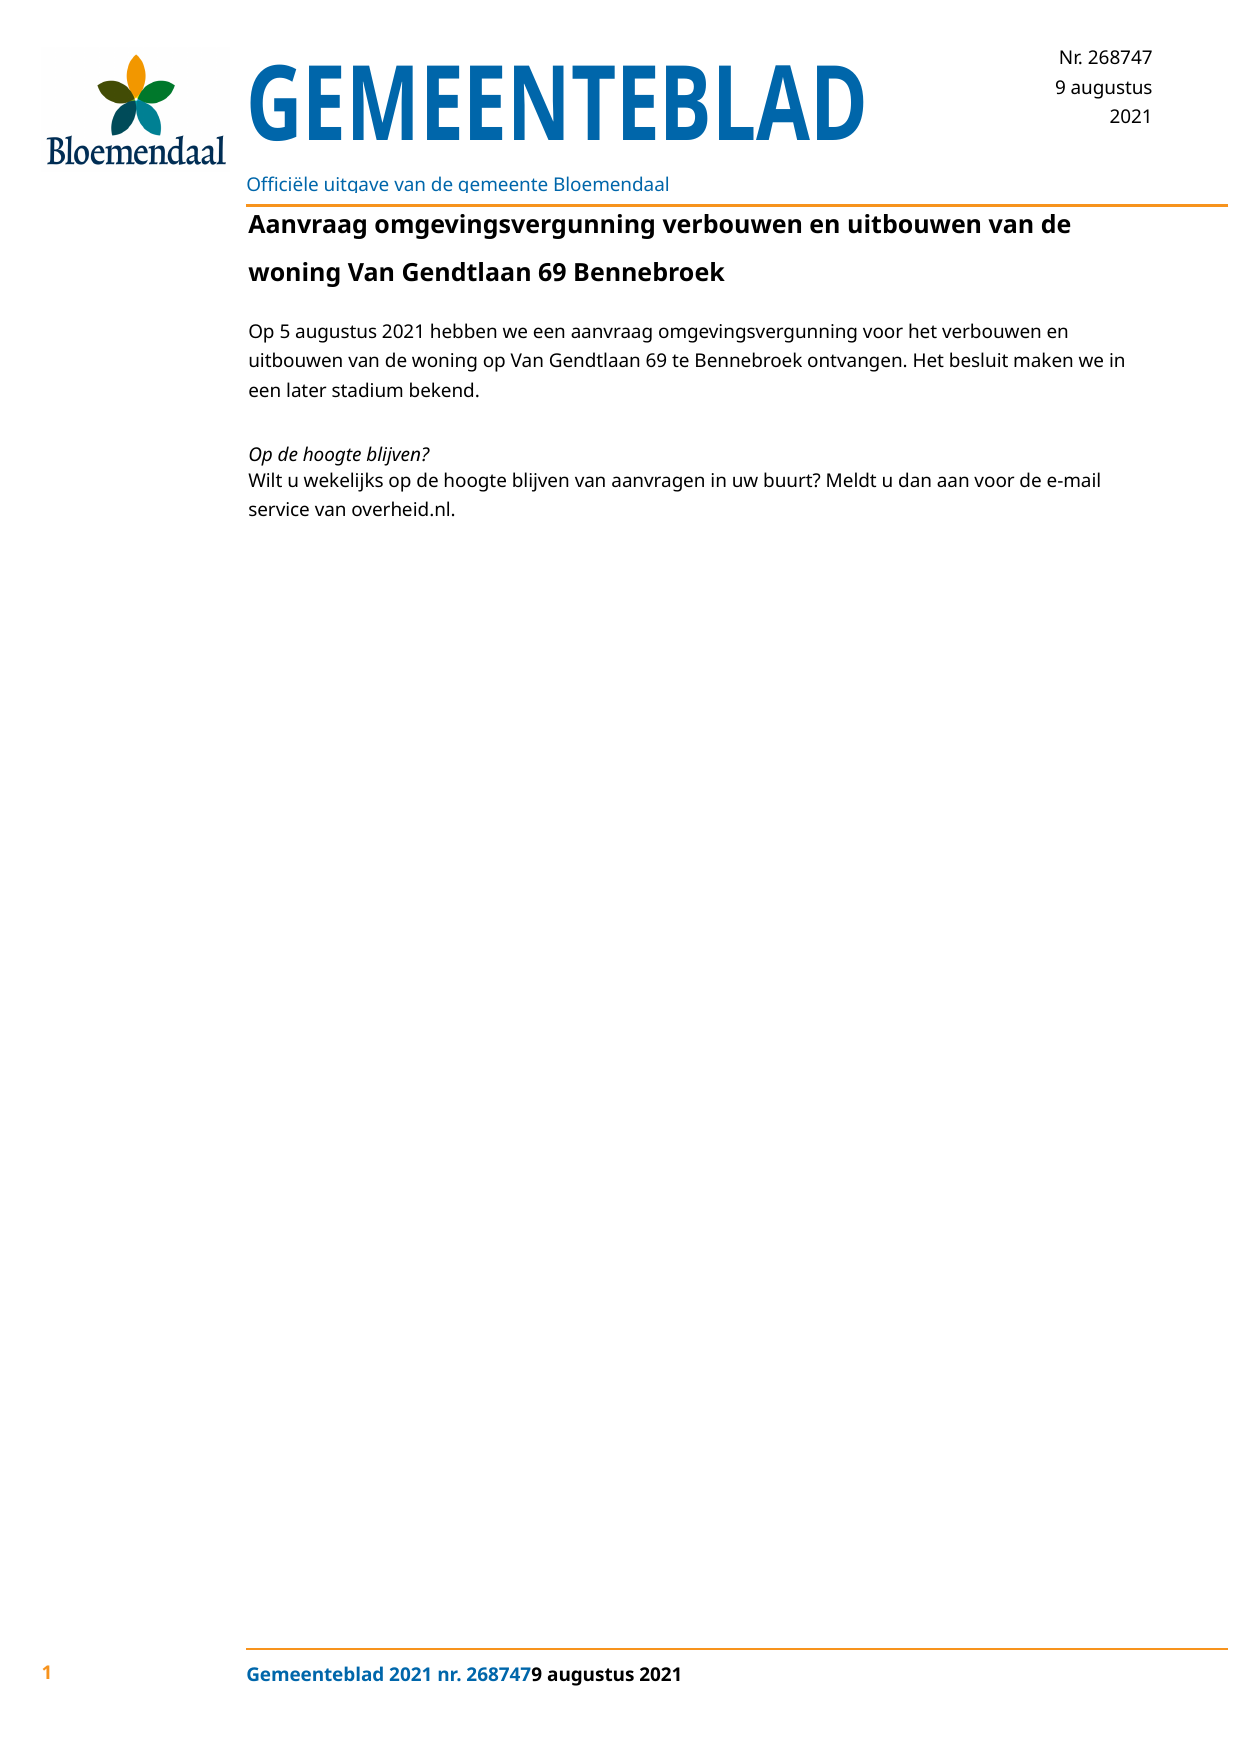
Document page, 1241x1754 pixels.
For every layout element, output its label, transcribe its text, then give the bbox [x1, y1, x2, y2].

text Aanvraag omgevingsvergunning verbouwen en uitbouwen van de woning Van Gendtlaan 69 Bennebroek [248, 207, 1152, 288]
picture [41, 47, 231, 172]
text Op 5 augustus 2021 hebben we een aanvraag omgevingsvergunning voor het verbouwen en uitbouwen van de woning op Van Gendtlaan 69 te Bennebroek ontvangen. Het besluit maken we in een later stadium bekend. [248, 318, 1152, 403]
text Wilt u wekelijks op de hoogte blijven van aanvragen in uw buurt? Meldt u dan aan voor de e-mail service van overheid.nl. [248, 467, 1152, 522]
text Op de hoogte blijven? [248, 441, 1152, 467]
